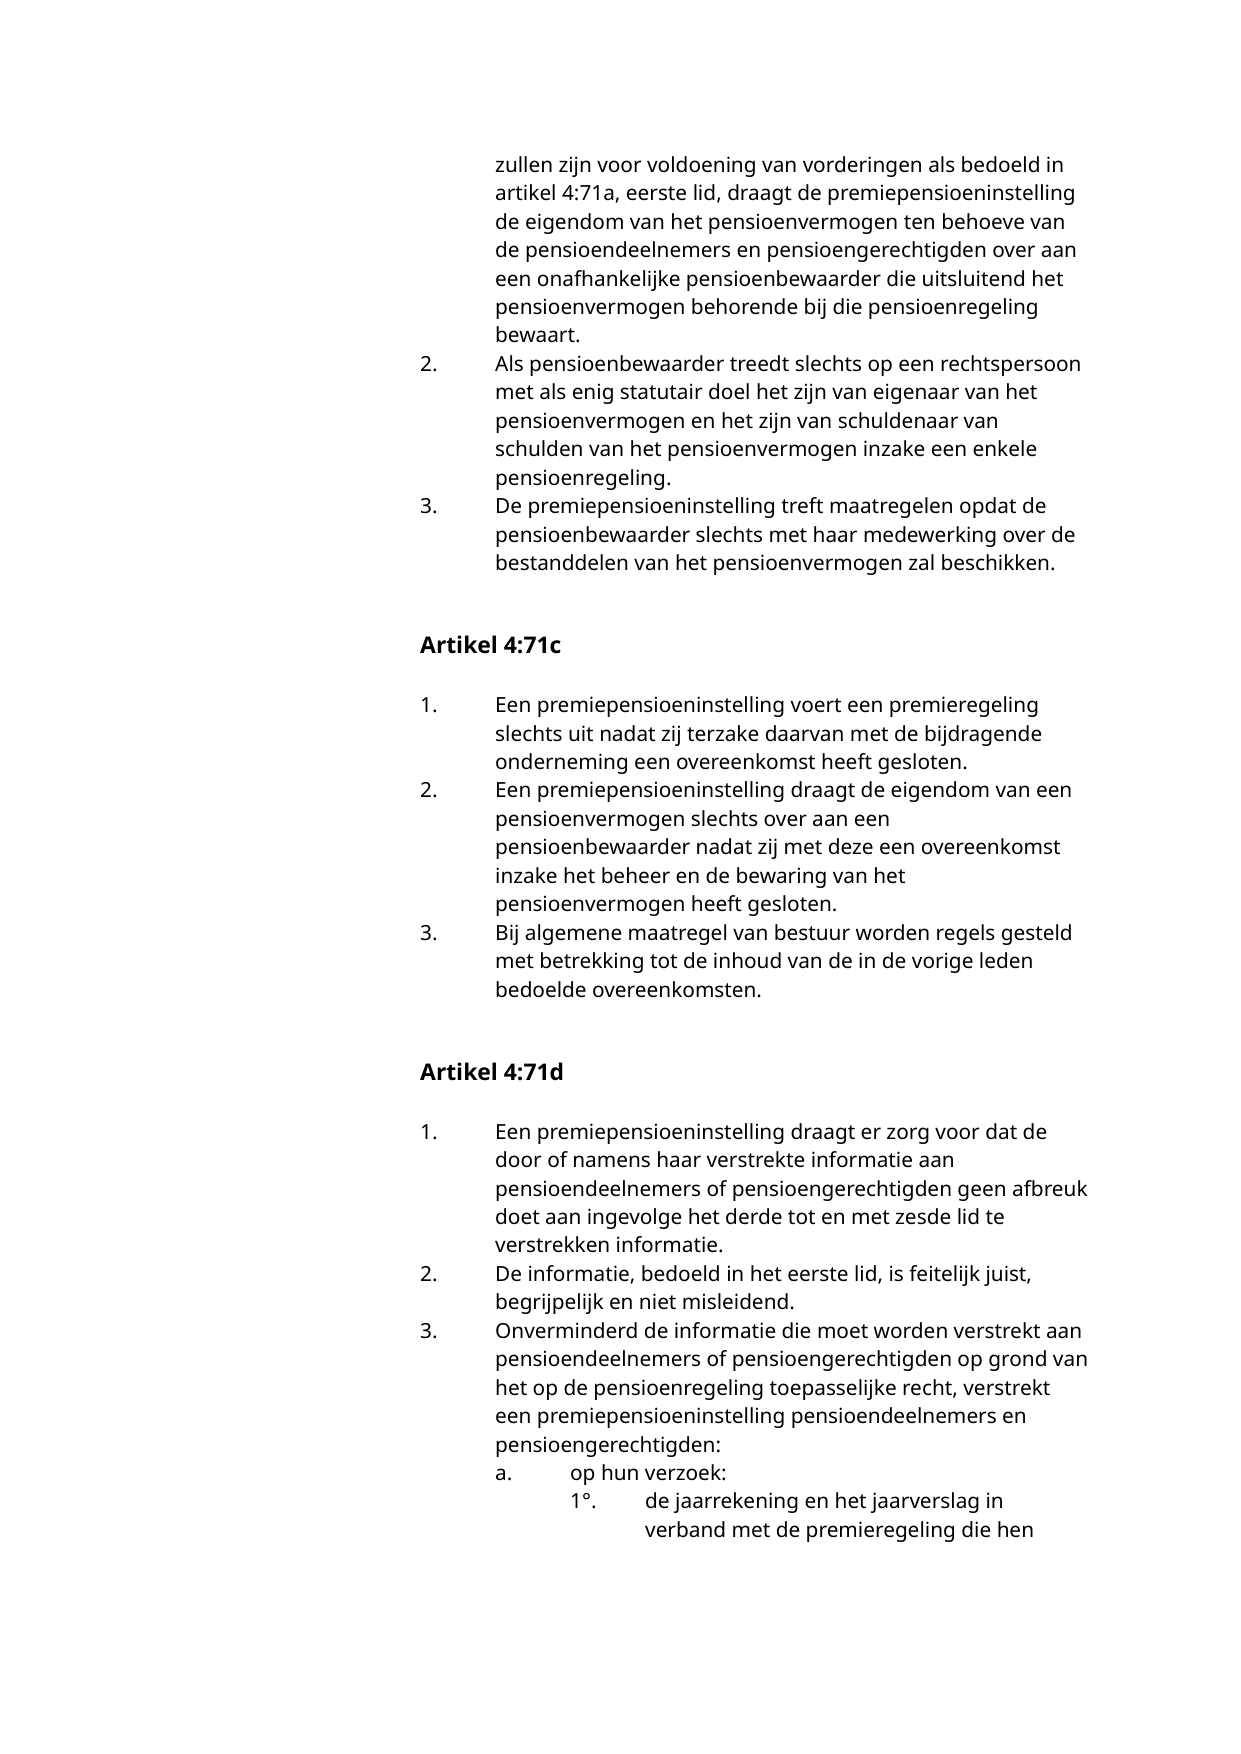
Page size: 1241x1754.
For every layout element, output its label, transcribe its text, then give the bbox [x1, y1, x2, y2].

list Een premiepensioeninstelling draagt er zorg voor dat de door of namens haar verstrekte informatie aan pensioendeelnemers of pensioengerechtigden geen afbreuk doet aan ingevolge het derde tot en met zesde lid te verstrekken informatie. [420, 1117, 1090, 1259]
list zullen zijn voor voldoening van vorderingen als bedoeld in artikel 4:71a, eerste lid, draagt de premiepensioeninstelling de eigendom van het pensioenvermogen ten behoeve van de pensioendeelnemers en pensioengerechtigden over aan een onafhankelijke pensioenbewaarder die uitsluitend het pensioenvermogen behorende bij die pensioenregeling bewaart. [420, 150, 1090, 349]
list de jaarrekening en het jaarverslag in verband met de premieregeling die hen [570, 1487, 1090, 1543]
list De informatie, bedoeld in het eerste lid, is feitelijk juist, begrijpelijk en niet misleidend. [420, 1259, 1090, 1316]
list Een premiepensioeninstelling voert een premieregeling slechts uit nadat zij terzake daarvan met de bijdragende onderneming een overeenkomst heeft gesloten. [420, 690, 1090, 776]
subtitle Artikel 4:71d [420, 1056, 1090, 1087]
list Een premiepensioeninstelling draagt de eigendom van een pensioenvermogen slechts over aan een pensioenbewaarder nadat zij met deze een overeenkomst inzake het beheer en de bewaring van het pensioenvermogen heeft gesloten. [420, 776, 1090, 918]
list Onverminderd de informatie die moet worden verstrekt aan pensioendeelnemers of pensioengerechtigden op grond van het op de pensioenregeling toepasselijke recht, verstrekt een premiepensioeninstelling pensioendeelnemers en pensioengerechtigden: [420, 1316, 1090, 1458]
list Bij algemene maatregel van bestuur worden regels gesteld met betrekking tot de inhoud van de in de vorige leden bedoelde overeenkomsten. [420, 918, 1090, 1003]
list Als pensioenbewaarder treedt slechts op een rechtspersoon met als enig statutair doel het zijn van eigenaar van het pensioenvermogen en het zijn van schuldenaar van schulden van het pensioenvermogen inzake een enkele pensioenregeling. [420, 349, 1090, 491]
list De premiepensioeninstelling treft maatregelen opdat de pensioenbewaarder slechts met haar medewerking over de bestanddelen van het pensioenvermogen zal beschikken. [420, 491, 1090, 577]
subtitle Artikel 4:71c [420, 629, 1090, 660]
list op hun verzoek: [495, 1458, 1090, 1487]
